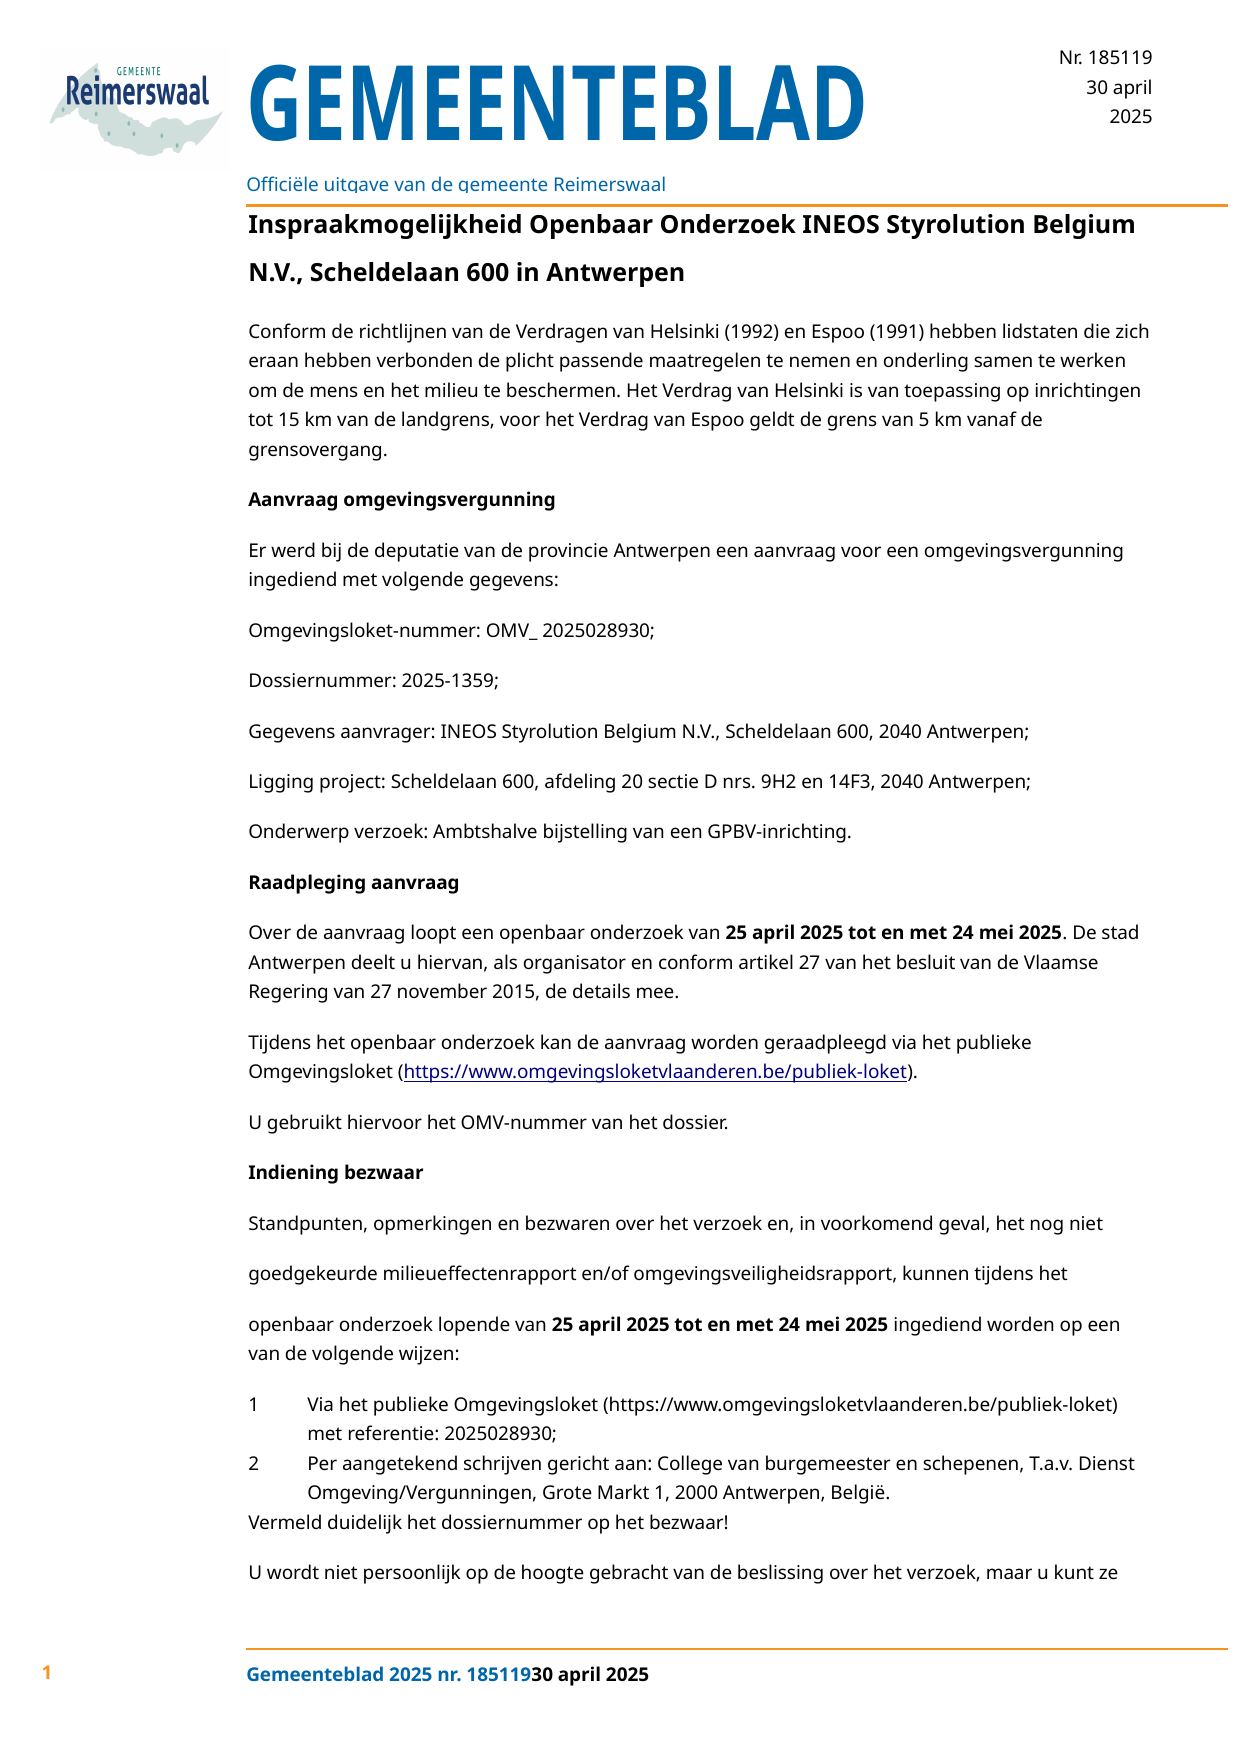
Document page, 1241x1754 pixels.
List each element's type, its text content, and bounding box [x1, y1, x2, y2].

text Conform de richtlijnen van de Verdragen van Helsinki (1992) en Espoo (1991) hebben lidstaten die zich eraan hebben verbonden de plicht passende maatregelen te nemen en onderling samen te werken om de mens en het milieu te beschermen. Het Verdrag van Helsinki is van toepassing op inrichtingen tot 15 km van de landgrens, voor het Verdrag van Espoo geldt de grens van 5 km vanaf de grensovergang. [248, 318, 1152, 462]
text Gegevens aanvrager: INEOS Styrolution Belgium N.V., Scheldelaan 600, 2040 Antwerpen; [248, 718, 1152, 744]
text Omgevingsloket-nummer: OMV_ 2025028930; [248, 617, 1152, 643]
text Ligging project: Scheldelaan 600, afdeling 20 sectie D nrs. 9H2 en 14F3, 2040 Antwerpen; [248, 768, 1152, 794]
text Indiening bezwaar [248, 1159, 1152, 1185]
text U wordt niet persoonlijk op de hoogte gebracht van de beslissing over het verzoek, maar u kunt ze [248, 1559, 1152, 1585]
text Over de aanvraag loopt een openbaar onderzoek van 25 april 2025 tot en met 24 mei 2025. De stad Antwerpen deelt u hiervan, als organisator en conform artikel 27 van het besluit van de Vlaamse Regering van 27 november 2015, de details mee. [248, 919, 1152, 1004]
text Onderwerp verzoek: Ambtshalve bijstelling van een GPBV-inrichting. [248, 819, 1152, 844]
text Aanvraag omgevingsvergunning [248, 487, 1152, 512]
list Via het publieke Omgevingsloket (https://www.omgevingsloketvlaanderen.be/publiek-loket) met referentie: 2025028930; [248, 1391, 1152, 1446]
text Vermeld duidelijk het dossiernummer op het bezwaar! [248, 1509, 1152, 1535]
text Standpunten, opmerkingen en bezwaren over het verzoek en, in voorkomend geval, het nog niet [248, 1210, 1152, 1236]
text goedgekeurde milieueffectenrapport en/of omgevingsveiligheidsrapport, kunnen tijdens het [248, 1260, 1152, 1286]
text Raadpleging aanvraag [248, 869, 1152, 895]
text Dossiernummer: 2025-1359; [248, 667, 1152, 693]
text Inspraakmogelijkheid Openbaar Onderzoek INEOS Styrolution Belgium N.V., Scheldelaan 600 in Antwerpen [248, 207, 1152, 288]
text U gebruikt hiervoor het OMV-nummer van het dossier. [248, 1109, 1152, 1135]
text Er werd bij de deputatie van de provincie Antwerpen een aanvraag voor een omgevingsvergunning ingediend met volgende gegevens: [248, 537, 1152, 592]
picture [41, 47, 231, 172]
text Tijdens het openbaar onderzoek kan de aanvraag worden geraadpleegd via het publieke Omgevingsloket (https://www.omgevingsloketvlaanderen.be/publiek-loket). [248, 1029, 1152, 1084]
list Per aangetekend schrijven gericht aan: College van burgemeester en schepenen, T.a.v. Dienst Omgeving/Vergunningen, Grote Markt 1, 2000 Antwerpen, België. [248, 1450, 1152, 1505]
text openbaar onderzoek lopende van 25 april 2025 tot en met 24 mei 2025 ingediend worden op een van de volgende wijzen: [248, 1311, 1152, 1366]
